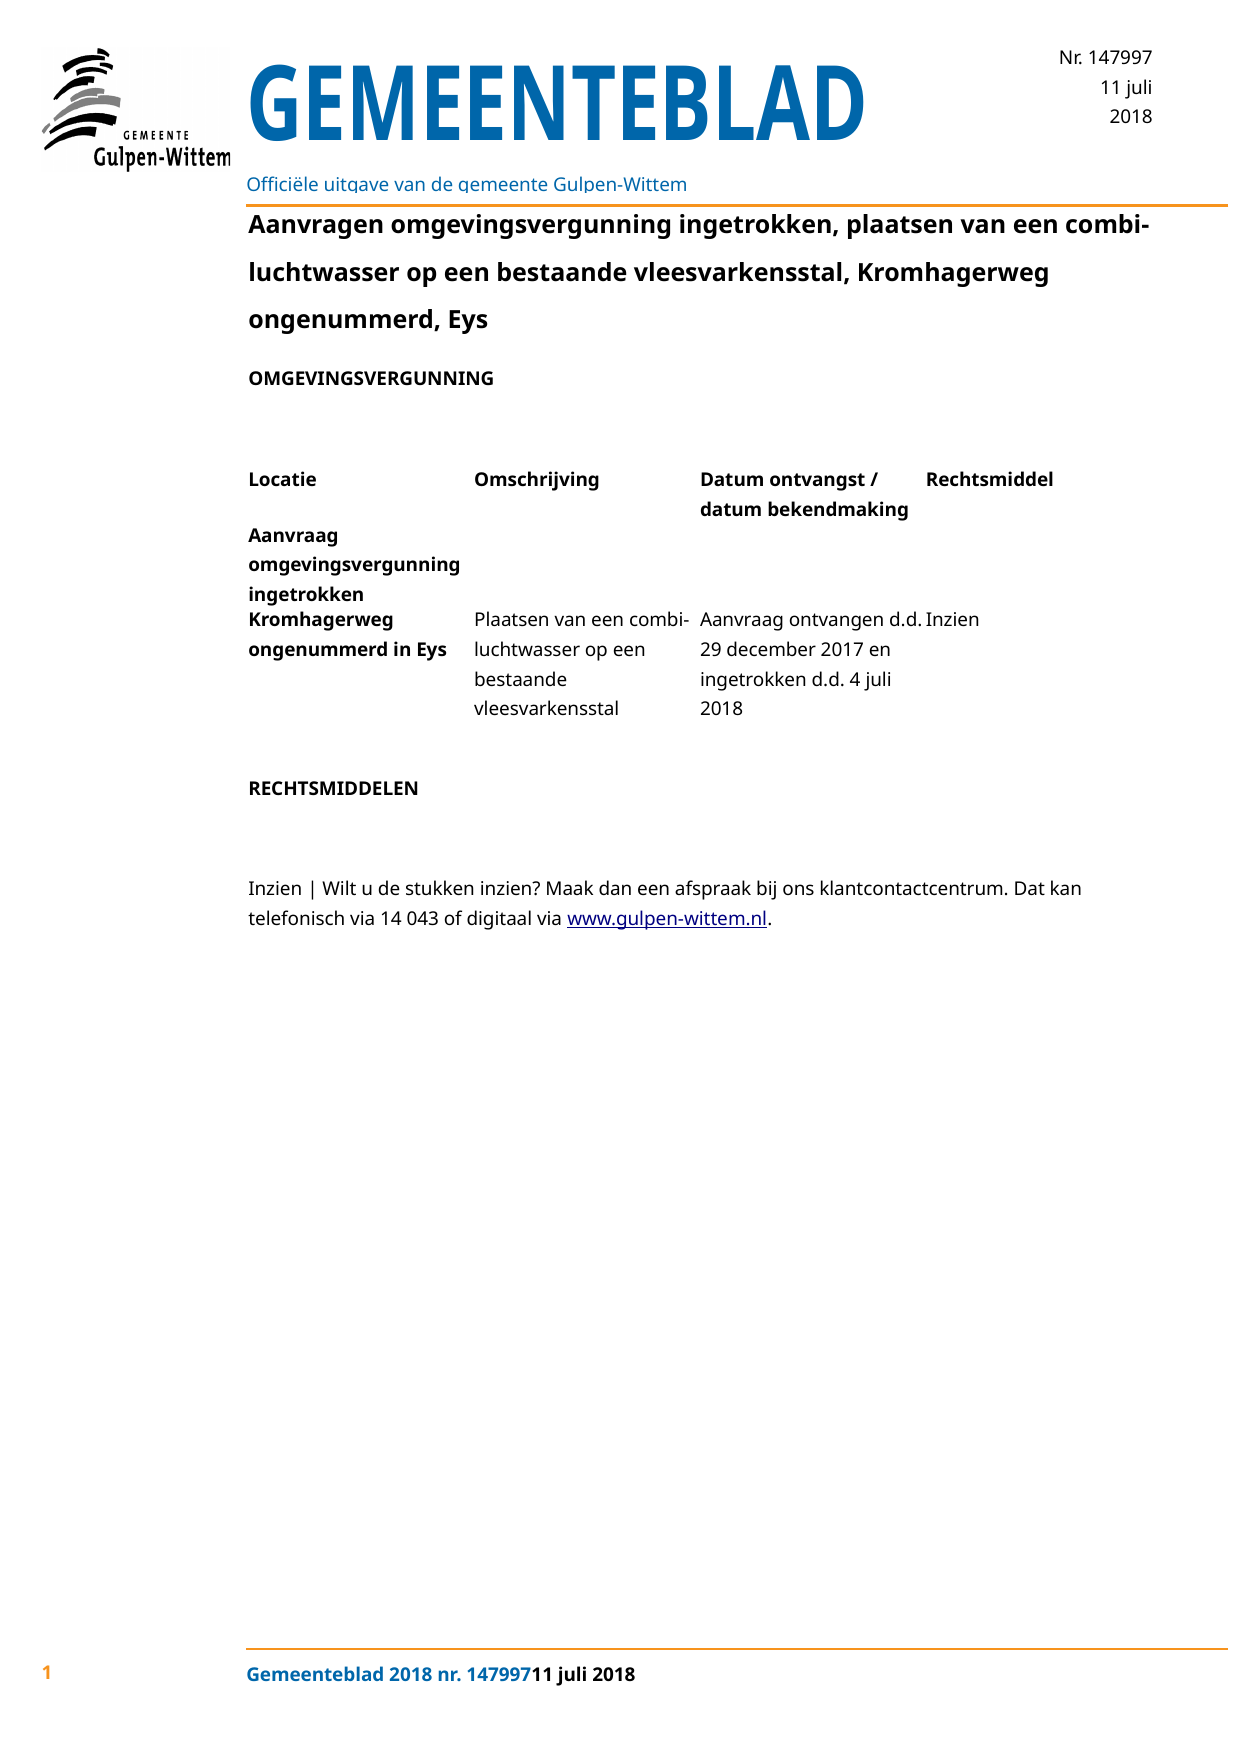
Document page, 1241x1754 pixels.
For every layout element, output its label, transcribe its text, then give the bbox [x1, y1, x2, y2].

table_header Locatie [248, 466, 474, 522]
table_cell [700, 522, 926, 607]
text Aanvragen omgevingsvergunning ingetrokken, plaatsen van een combi-luchtwasser op een bestaande vleesvarkensstal, Kromhagerweg ongenummerd, Eys [248, 207, 1152, 336]
table_cell Aanvraag omgevingsvergunning ingetrokken [248, 522, 474, 607]
table_header Omschrijving [474, 466, 700, 522]
table_cell Inzien [926, 607, 1152, 721]
text Inzien | Wilt u de stukken inzien? Maak dan een afspraak bij ons klantcontactcentrum. Dat kan telefonisch via 14 043 of digitaal via www.gulpen-wittem.nl. [248, 876, 1152, 931]
text RECHTSMIDDELEN [248, 775, 1152, 801]
table_cell [926, 522, 1152, 607]
table_cell Kromhagerweg ongenummerd in Eys [248, 607, 474, 721]
table_header Rechtsmiddel [926, 466, 1152, 522]
table_cell [474, 522, 700, 607]
text OMGEVINGSVERGUNNING [248, 366, 1152, 391]
table_cell Plaatsen van een combi-luchtwasser op een bestaande vleesvarkensstal [474, 607, 700, 721]
picture [41, 47, 231, 172]
table_cell Aanvraag ontvangen d.d. 29 december 2017 en ingetrokken d.d. 4 juli 2018 [700, 607, 926, 721]
table_header Datum ontvangst / datum bekendmaking [700, 466, 926, 522]
